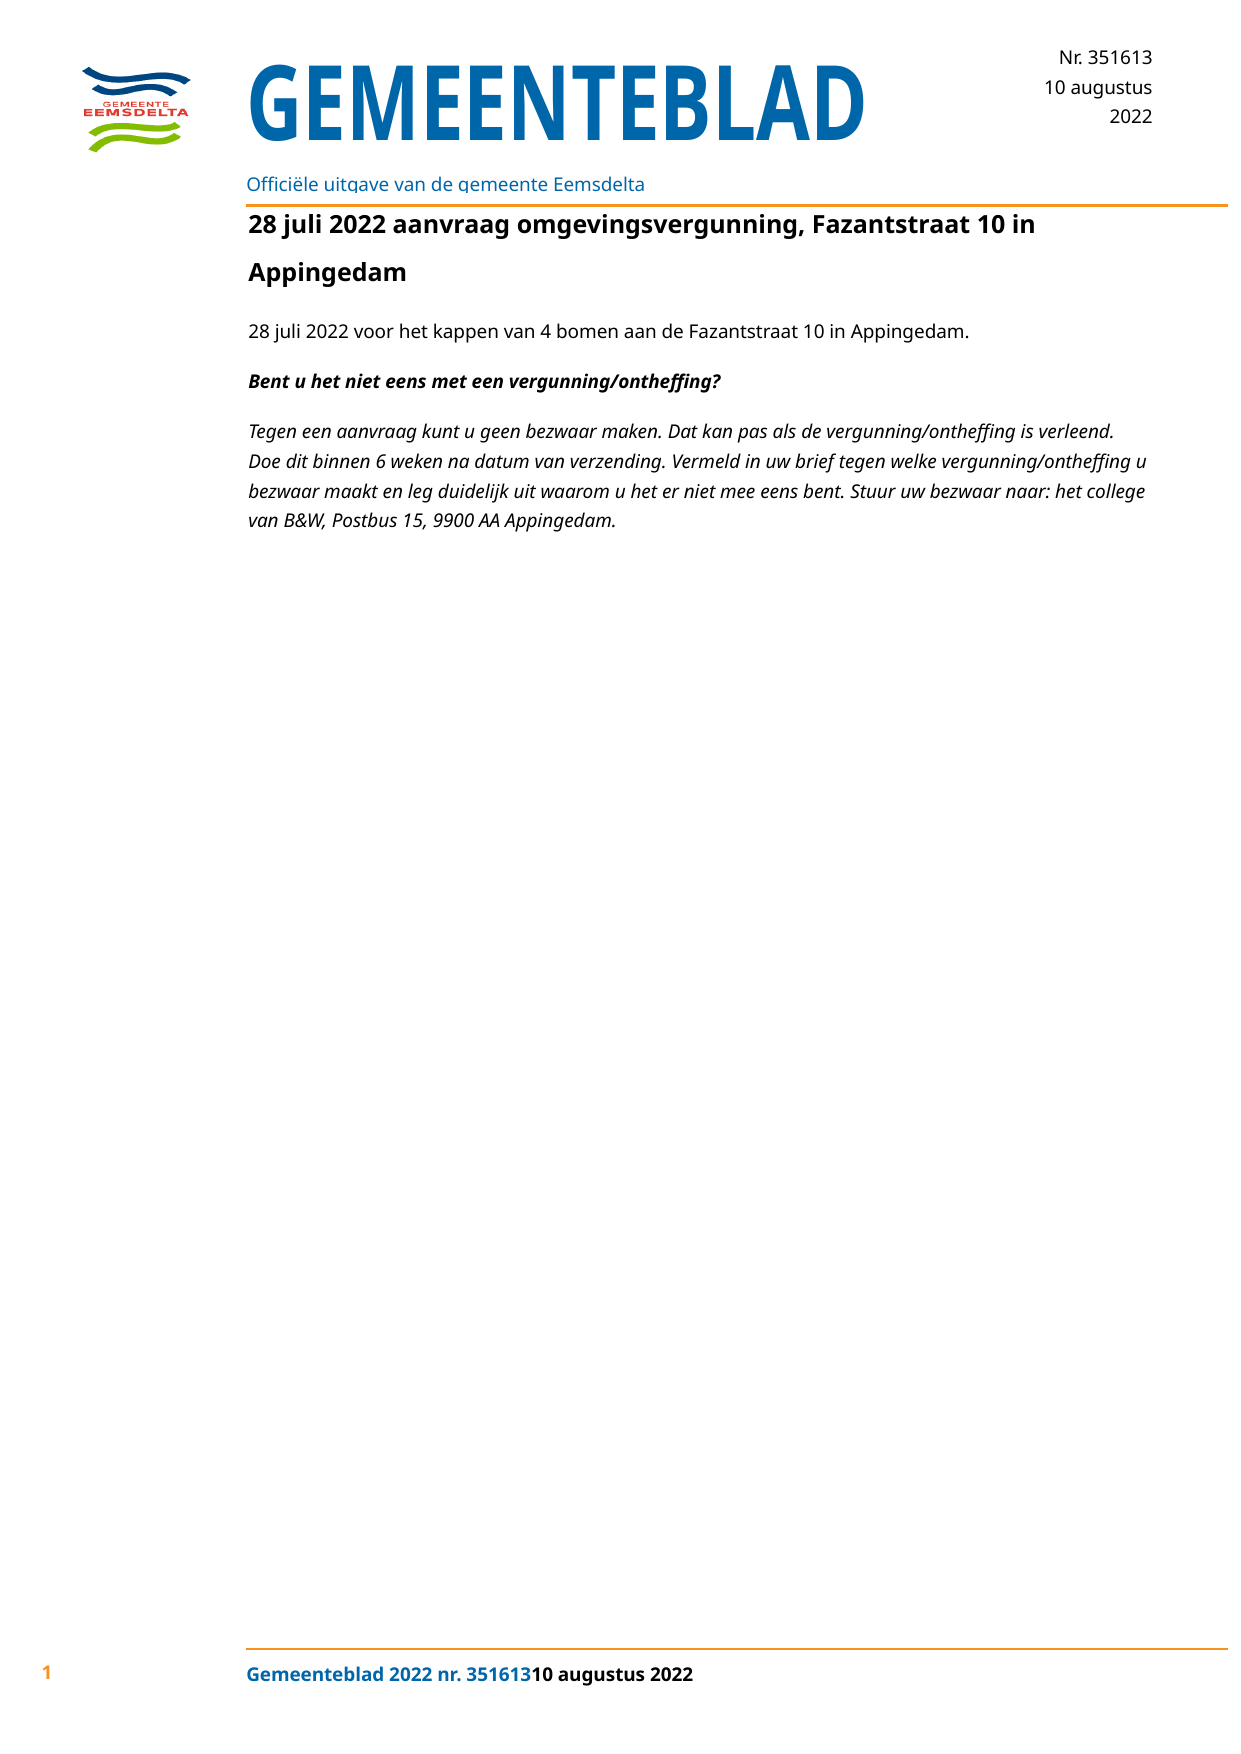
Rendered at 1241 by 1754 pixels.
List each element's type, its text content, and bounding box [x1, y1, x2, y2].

text 28 juli 2022 aanvraag omgevingsvergunning, Fazantstraat 10 in Appingedam [248, 207, 1152, 288]
picture [41, 47, 231, 172]
text Tegen een aanvraag kunt u geen bezwaar maken. Dat kan pas als de vergunning/ontheffing is verleend. Doe dit binnen 6 weken na datum van verzending. Vermeld in uw brief tegen welke vergunning/ontheffing u bezwaar maakt en leg duidelijk uit waarom u het er niet mee eens bent. Stuur uw bezwaar naar: het college van B&W, Postbus 15, 9900 AA Appingedam. [248, 419, 1152, 533]
text 28 juli 2022 voor het kappen van 4 bomen aan de Fazantstraat 10 in Appingedam. [248, 318, 1152, 344]
text Bent u het niet eens met een vergunning/ontheffing? [248, 368, 1152, 394]
